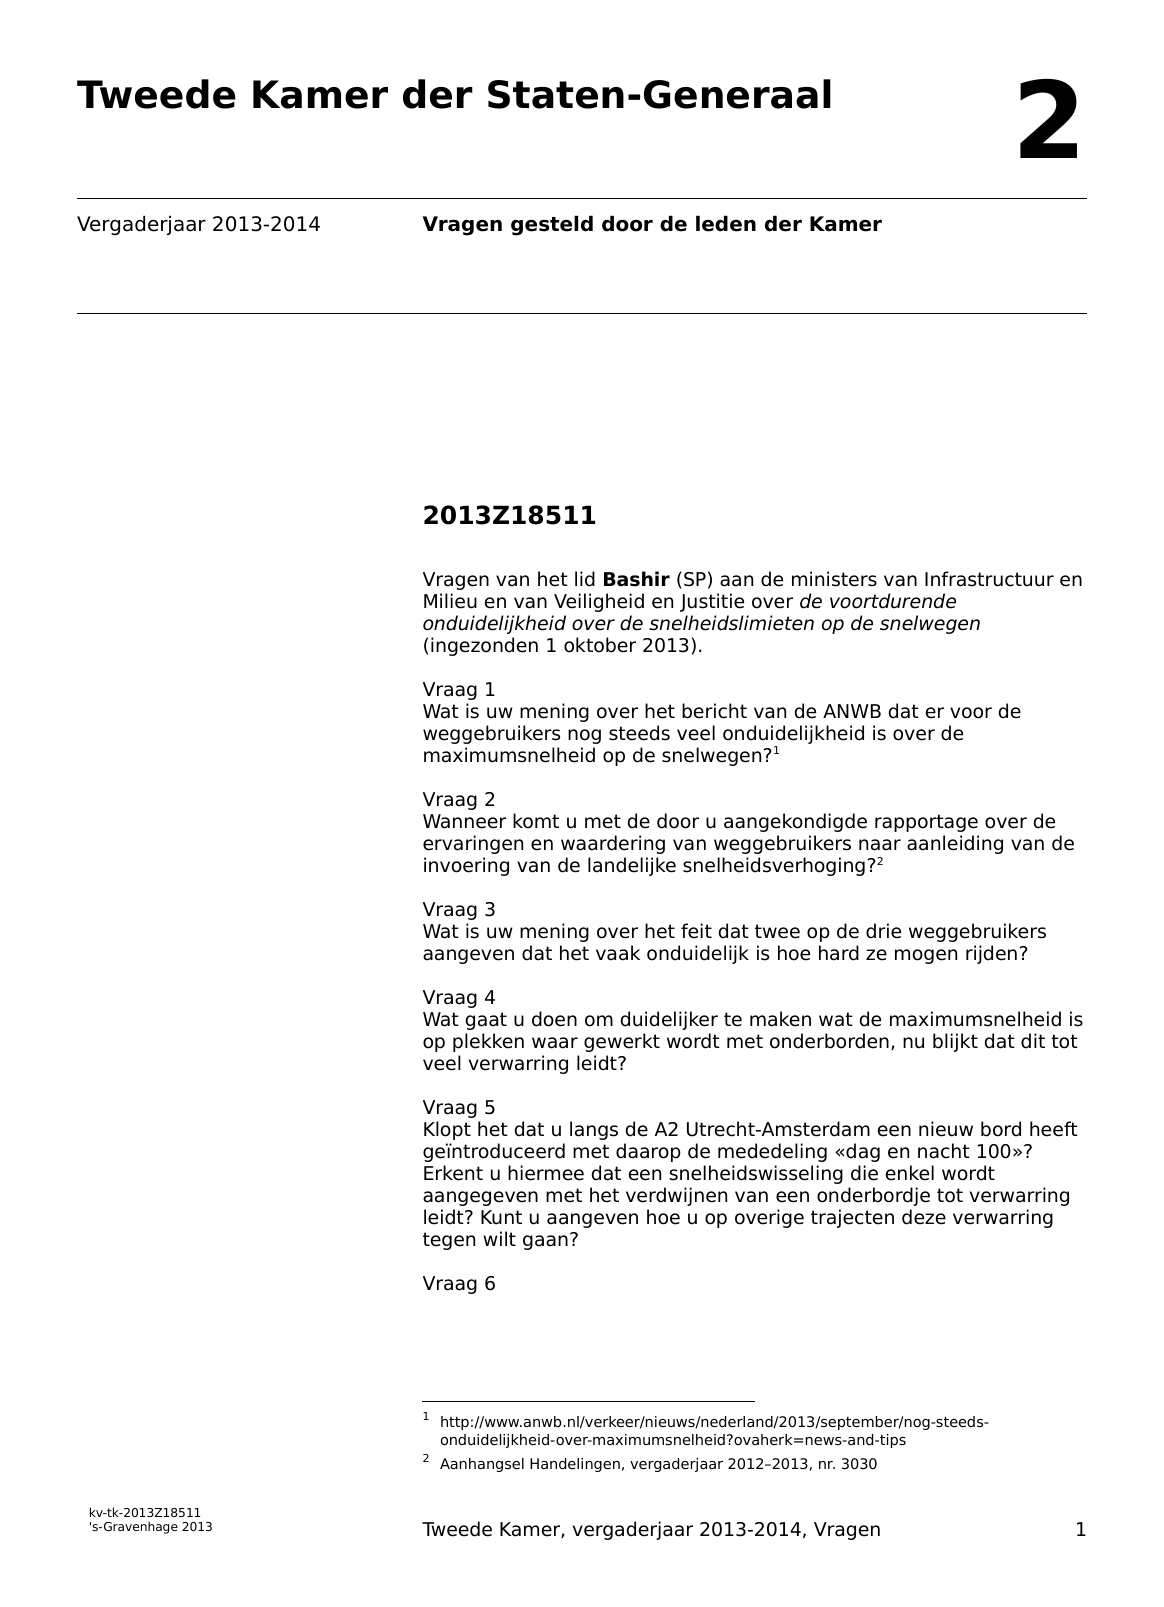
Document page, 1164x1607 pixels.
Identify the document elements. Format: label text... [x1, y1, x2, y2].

text kv-tk-2013Z18511 [88, 1506, 323, 1520]
text Aanhangsel Handelingen, vergaderjaar 2012–2013, nr. 3030 [422, 1452, 1087, 1474]
text Vraag 5 [422, 1097, 1087, 1119]
text Wanneer komt u met de door u aangekondigde rapportage over de ervaringen en waardering van weggebruikers naar aanleiding van de invoering van de landelijke snelheidsverhoging? [422, 811, 1087, 877]
text 2013Z18511 [422, 501, 1087, 531]
text Vraag 4 [422, 987, 1087, 1009]
text Vraag 1 [422, 679, 1087, 701]
table_header Tweede Kamer der Staten-Generaal [77, 59, 886, 198]
text Klopt het dat u langs de A2 Utrecht-Amsterdam een nieuw bord heeft geïntroduceerd met daarop de mededeling «dag en nacht 100»? Erkent u hiermee dat een snelheidswisseling die enkel wordt aangegeven met het verdwijnen van een onderbordje tot verwarring leidt? Kunt u aangeven hoe u op overige trajecten deze verwarring tegen wilt gaan? [422, 1119, 1087, 1251]
text Vragen van het lid Bashir (SP) aan de ministers van Infrastructuur en Milieu en van Veiligheid en Justitie over de voortdurende onduidelijkheid over de snelheidslimieten op de snelwegen (ingezonden 1 oktober 2013). [422, 569, 1087, 657]
text Vraag 3 [422, 899, 1087, 921]
text Wat is uw mening over het feit dat twee op de drie weggebruikers aangeven dat het vaak onduidelijk is hoe hard ze mogen rijden? [422, 921, 1087, 965]
table_cell Vergaderjaar 2013-2014 [77, 199, 422, 313]
table_cell Vragen gesteld door de leden der Kamer [422, 199, 1087, 313]
text http://www.anwb.nl/verkeer/nieuws/nederland/2013/september/nog-steeds-onduidelijkheid-over-maximumsnelheid?ovaherk=news-and-tips [422, 1410, 1087, 1449]
text Wat is uw mening over het bericht van de ANWB dat er voor de weggebruikers nog steeds veel onduidelijkheid is over de maximumsnelheid op de snelwegen? [422, 701, 1087, 767]
text 's-Gravenhage 2013 [88, 1520, 323, 1534]
table_header 2 [886, 59, 1087, 198]
text Vraag 2 [422, 789, 1087, 811]
text Wat gaat u doen om duidelijker te maken wat de maximumsnelheid is op plekken waar gewerkt wordt met onderborden, nu blijkt dat dit tot veel verwarring leidt? [422, 1009, 1087, 1075]
text Vraag 6 [422, 1273, 1087, 1295]
